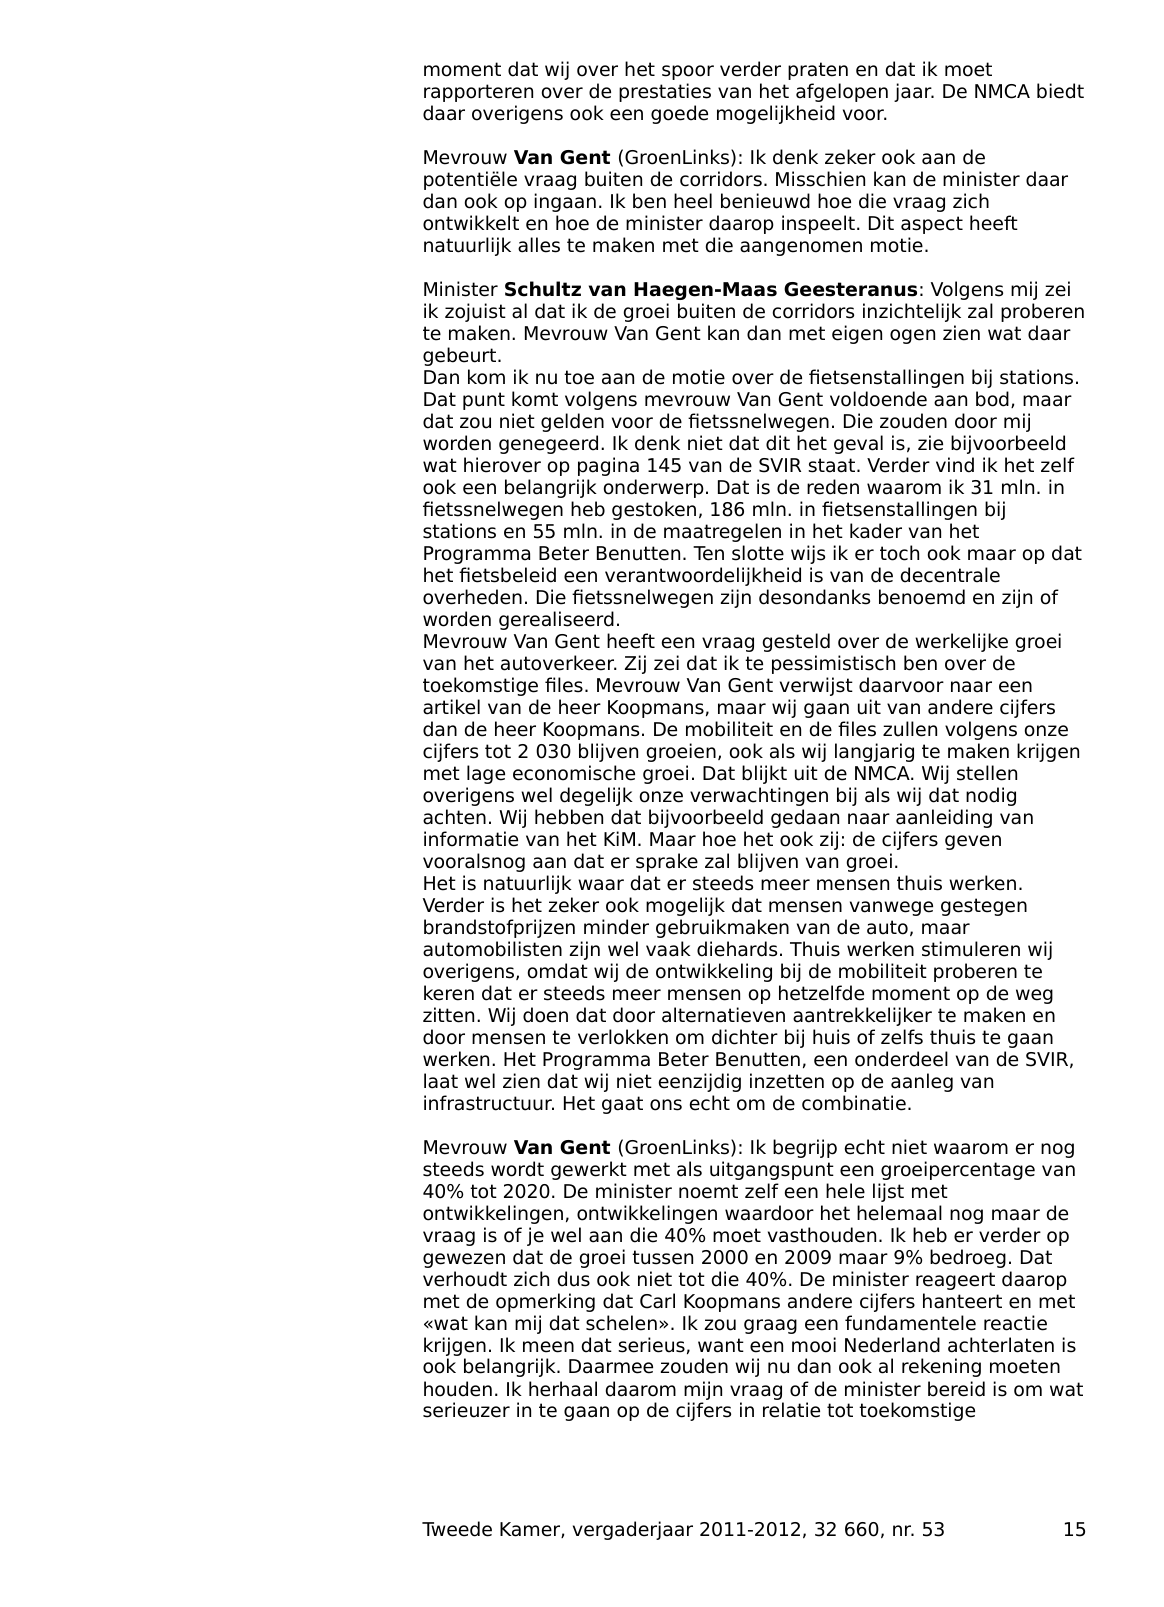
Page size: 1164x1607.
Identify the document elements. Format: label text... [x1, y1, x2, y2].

text moment dat wij over het spoor verder praten en dat ik moet rapporteren over de prestaties van het afgelopen jaar. De NMCA biedt daar overigens ook een goede mogelijkheid voor. [422, 59, 1087, 125]
text Mevrouw Van Gent (GroenLinks): Ik denk zeker ook aan de potentiële vraag buiten de corridors. Misschien kan de minister daar dan ook op ingaan. Ik ben heel benieuwd hoe die vraag zich ontwikkelt en hoe de minister daarop inspeelt. Dit aspect heeft natuurlijk alles te maken met die aangenomen motie. [422, 147, 1087, 257]
text Dan kom ik nu toe aan de motie over de fietsenstallingen bij stations. Dat punt komt volgens mevrouw Van Gent voldoende aan bod, maar dat zou niet gelden voor de fietssnelwegen. Die zouden door mij worden genegeerd. Ik denk niet dat dit het geval is, zie bijvoorbeeld wat hierover op pagina 145 van de SVIR staat. Verder vind ik het zelf ook een belangrijk onderwerp. Dat is de reden waarom ik 31 mln. in fietssnelwegen heb gestoken, 186 mln. in fietsenstallingen bij stations en 55 mln. in de maatregelen in het kader van het Programma Beter Benutten. Ten slotte wijs ik er toch ook maar op dat het fietsbeleid een verantwoordelijkheid is van de decentrale overheden. Die fietssnelwegen zijn desondanks benoemd en zijn of worden gerealiseerd. [422, 367, 1087, 631]
text Mevrouw Van Gent heeft een vraag gesteld over de werkelijke groei van het autoverkeer. Zij zei dat ik te pessimistisch ben over de toekomstige files. Mevrouw Van Gent verwijst daarvoor naar een artikel van de heer Koopmans, maar wij gaan uit van andere cijfers dan de heer Koopmans. De mobiliteit en de files zullen volgens onze cijfers tot 2 030 blijven groeien, ook als wij langjarig te maken krijgen met lage economische groei. Dat blijkt uit de NMCA. Wij stellen overigens wel degelijk onze verwachtingen bij als wij dat nodig achten. Wij hebben dat bijvoorbeeld gedaan naar aanleiding van informatie van het KiM. Maar hoe het ook zij: de cijfers geven vooralsnog aan dat er sprake zal blijven van groei. [422, 631, 1087, 873]
text Mevrouw Van Gent (GroenLinks): Ik begrijp echt niet waarom er nog steeds wordt gewerkt met als uitgangspunt een groeipercentage van 40% tot 2020. De minister noemt zelf een hele lijst met ontwikkelingen, ontwikkelingen waardoor het helemaal nog maar de vraag is of je wel aan die 40% moet vasthouden. Ik heb er verder op gewezen dat de groei tussen 2000 en 2009 maar 9% bedroeg. Dat verhoudt zich dus ook niet tot die 40%. De minister reageert daarop met de opmerking dat Carl Koopmans andere cijfers hanteert en met «wat kan mij dat schelen». Ik zou graag een fundamentele reactie krijgen. Ik meen dat serieus, want een mooi Nederland achterlaten is ook belangrijk. Daarmee zouden wij nu dan ook al rekening moeten houden. Ik herhaal daarom mijn vraag of de minister bereid is om wat serieuzer in te gaan op de cijfers in relatie tot toekomstige [422, 1137, 1087, 1422]
text Minister Schultz van Haegen-Maas Geesteranus: Volgens mij zei ik zojuist al dat ik de groei buiten de corridors inzichtelijk zal proberen te maken. Mevrouw Van Gent kan dan met eigen ogen zien wat daar gebeurt. [422, 279, 1087, 367]
text Het is natuurlijk waar dat er steeds meer mensen thuis werken. Verder is het zeker ook mogelijk dat mensen vanwege gestegen brandstofprijzen minder gebruikmaken van de auto, maar automobilisten zijn wel vaak diehards. Thuis werken stimuleren wij overigens, omdat wij de ontwikkeling bij de mobiliteit proberen te keren dat er steeds meer mensen op hetzelfde moment op de weg zitten. Wij doen dat door alternatieven aantrekkelijker te maken en door mensen te verlokken om dichter bij huis of zelfs thuis te gaan werken. Het Programma Beter Benutten, een onderdeel van de SVIR, laat wel zien dat wij niet eenzijdig inzetten op de aanleg van infrastructuur. Het gaat ons echt om de combinatie. [422, 873, 1087, 1114]
